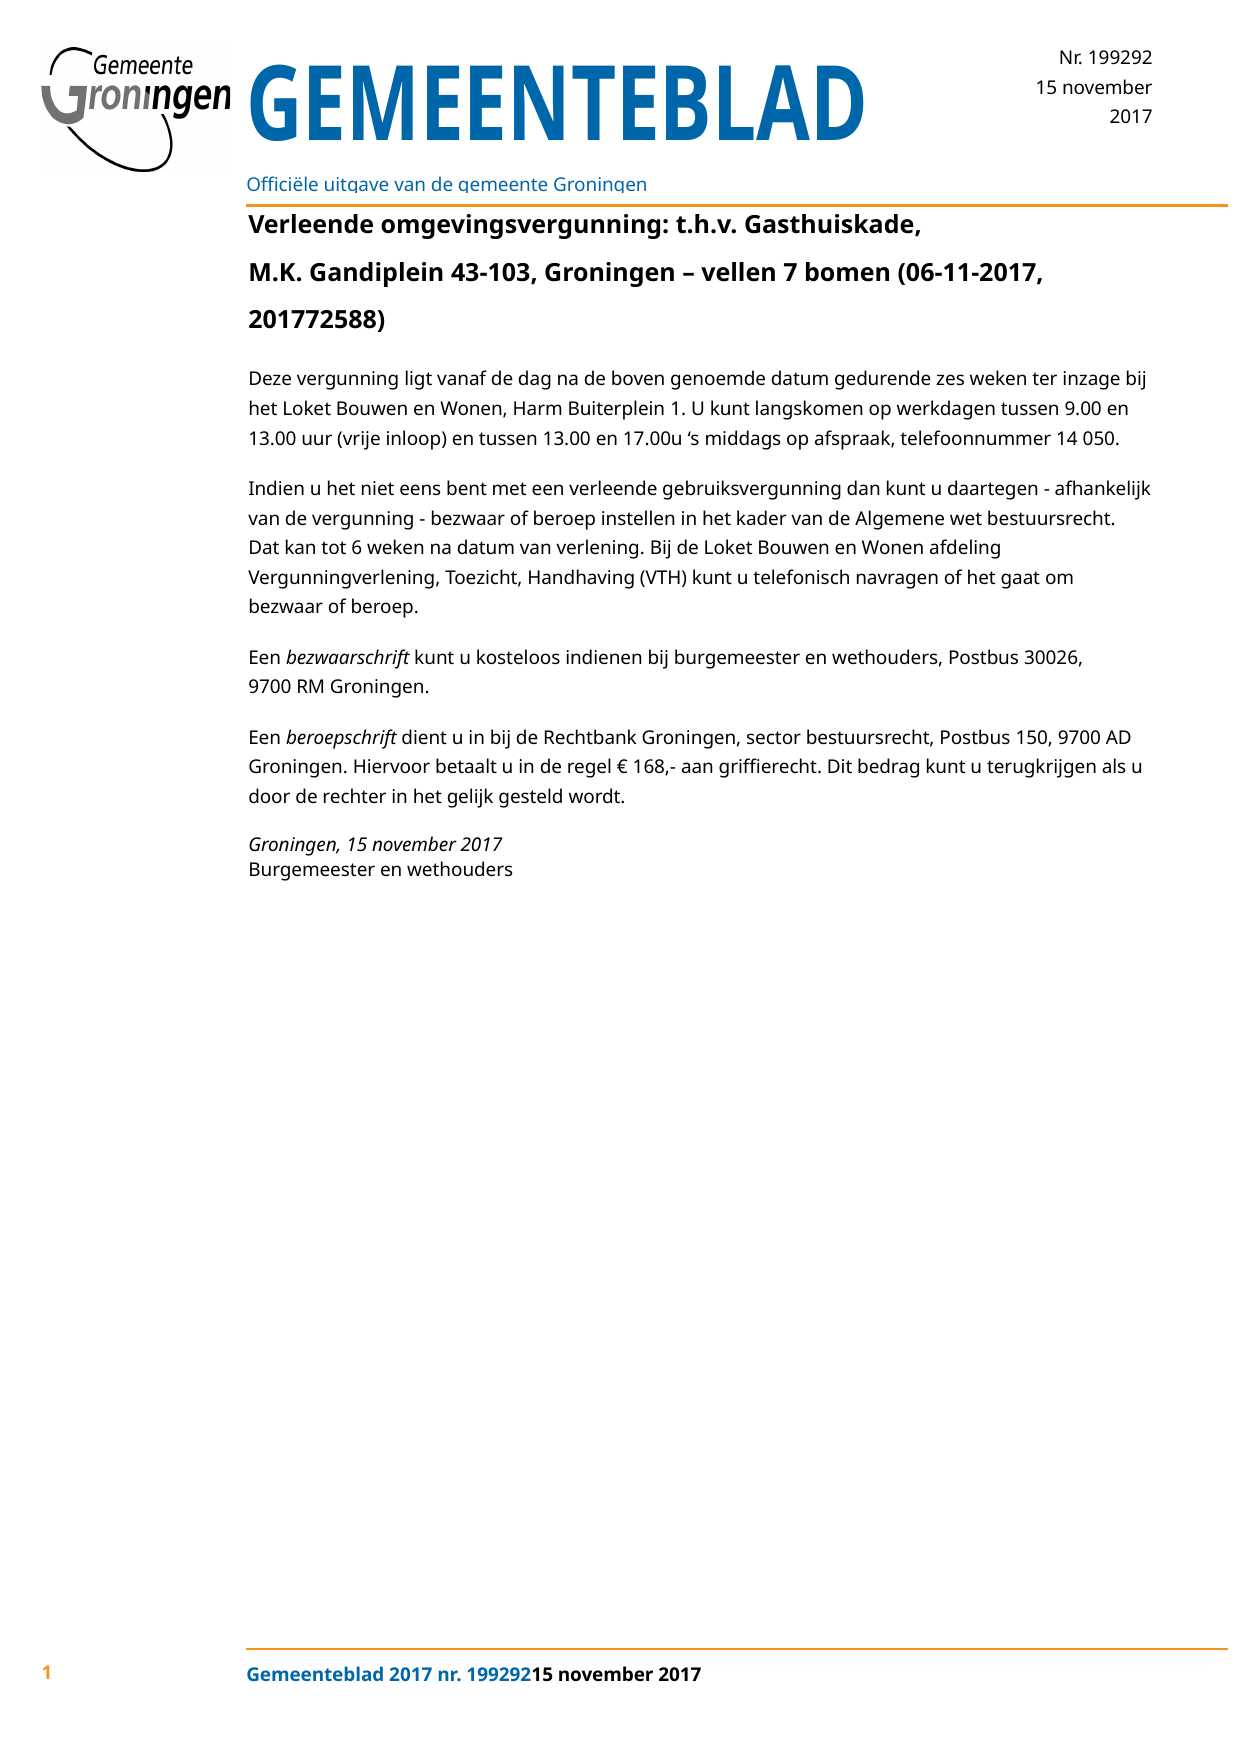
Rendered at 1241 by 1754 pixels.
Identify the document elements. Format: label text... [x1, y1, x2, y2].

text Verleende omgevingsvergunning: t.h.v. Gasthuiskade, M.K. Gandiplein 43-103, Groningen – vellen 7 bomen (06-11-2017, 201772588) [248, 207, 1152, 336]
text Een beroepschrift dient u in bij de Rechtbank Groningen, sector bestuursrecht, Postbus 150, 9700 AD Groningen. Hiervoor betaalt u in de regel € 168,- aan griffierecht. Dit bedrag kunt u terugkrijgen als u door de rechter in het gelijk gesteld wordt. [248, 724, 1152, 809]
text Indien u het niet eens bent met een verleende gebruiksvergunning dan kunt u daartegen - afhankelijk van de vergunning - bezwaar of beroep instellen in het kader van de Algemene wet bestuursrecht. Dat kan tot 6 weken na datum van verlening. Bij de Loket Bouwen en Wonen afdeling Vergunningverlening, Toezicht, Handhaving (VTH) kunt u telefonisch navragen of het gaat om bezwaar of beroep. [248, 475, 1152, 619]
text Deze vergunning ligt vanaf de dag na de boven genoemde datum gedurende zes weken ter inzage bij het Loket Bouwen en Wonen, Harm Buiterplein 1. U kunt langskomen op werkdagen tussen 9.00 en 13.00 uur (vrije inloop) en tussen 13.00 en 17.00u ‘s middags op afspraak, telefoonnummer 14 050. [248, 366, 1152, 450]
picture [41, 47, 231, 172]
text Groningen, 15 november 2017 [248, 831, 1152, 857]
text Burgemeester en wethouders [248, 857, 1152, 882]
text Een bezwaarschrift kunt u kosteloos indienen bij burgemeester en wethouders, Postbus 30026, 9700 RM Groningen. [248, 644, 1152, 699]
